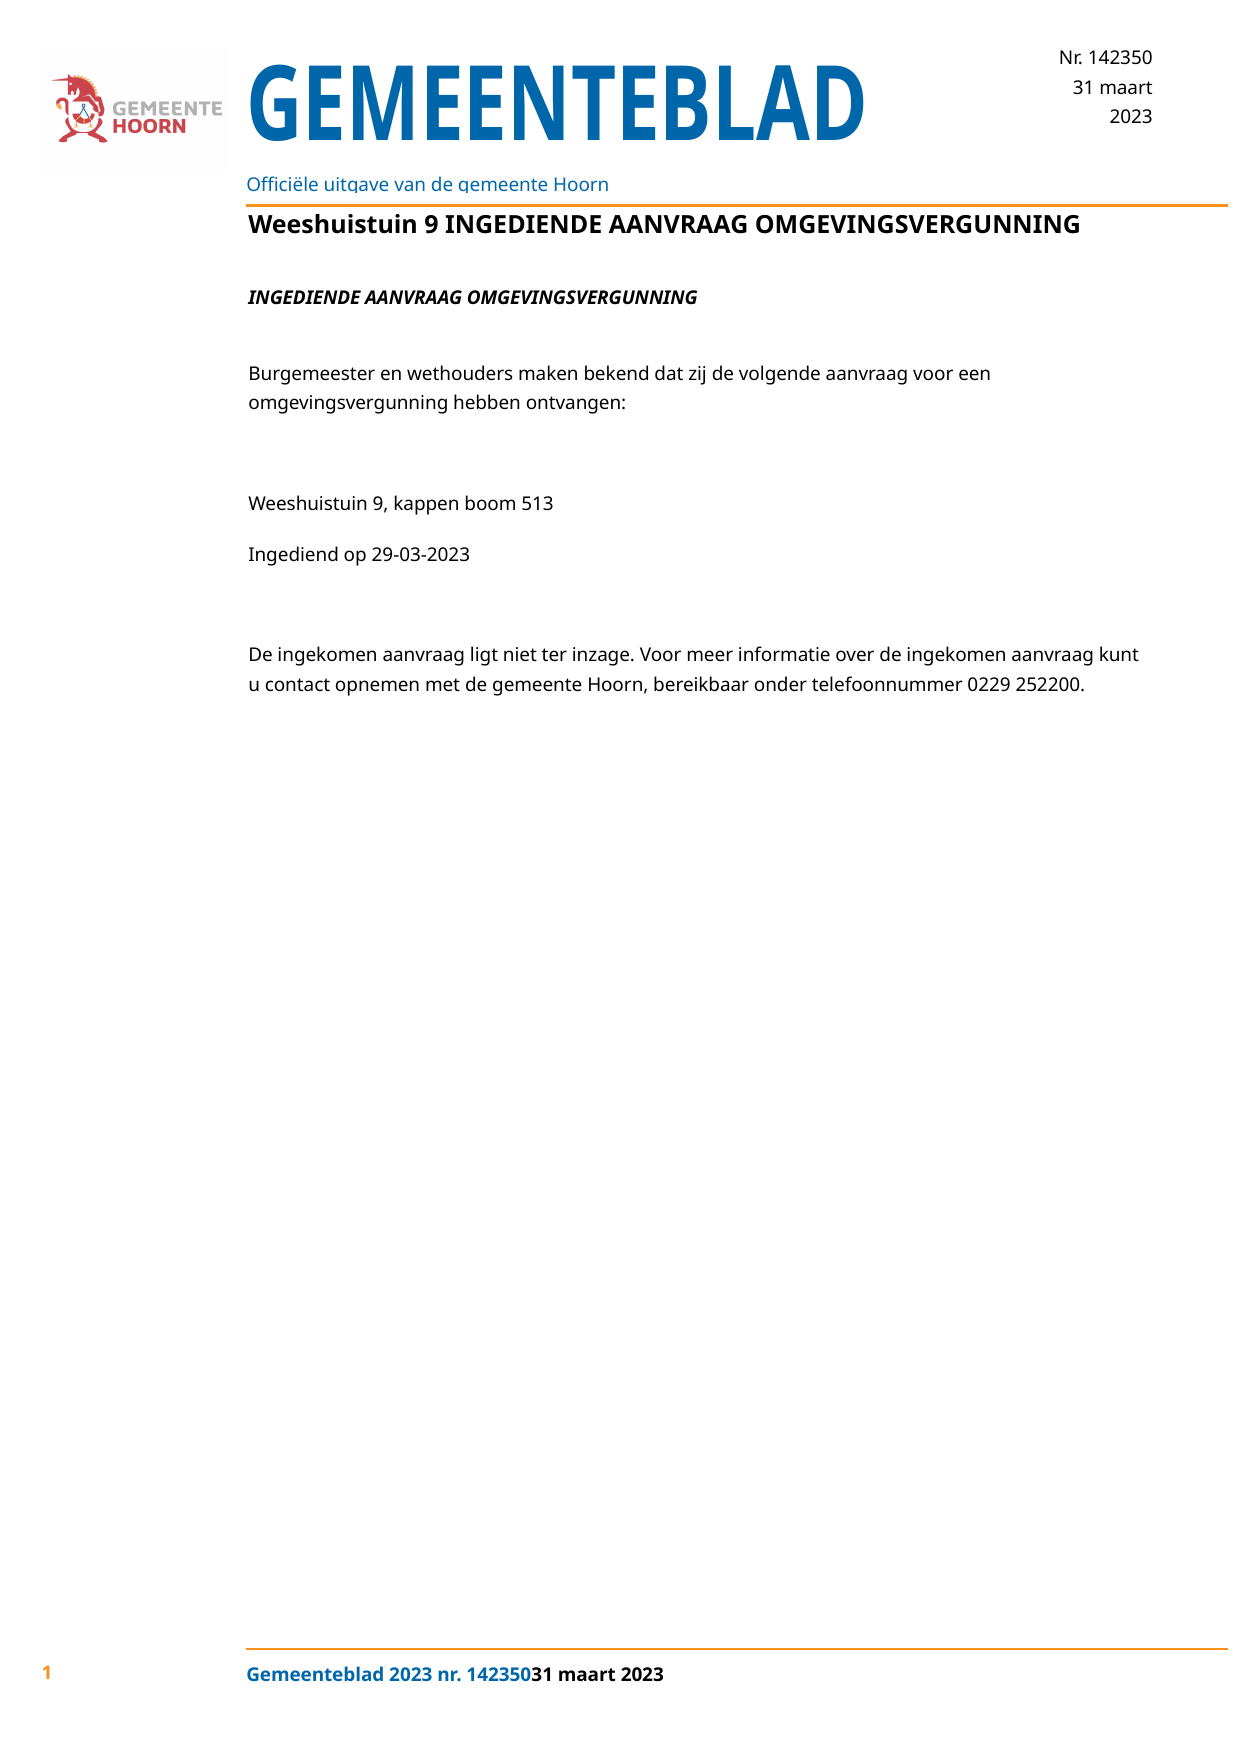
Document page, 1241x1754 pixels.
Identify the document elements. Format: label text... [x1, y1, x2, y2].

text INGEDIENDE AANVRAAG OMGEVINGSVERGUNNING [248, 284, 1152, 309]
text De ingekomen aanvraag ligt niet ter inzage. Voor meer informatie over de ingekomen aanvraag kunt u contact opnemen met de gemeente Hoorn, bereikbaar onder telefoonnummer 0229 252200. [248, 642, 1152, 697]
text Ingediend op 29-03-2023 [248, 541, 1152, 567]
picture [41, 47, 231, 172]
text Weeshuistuin 9 INGEDIENDE AANVRAAG OMGEVINGSVERGUNNING [248, 207, 1152, 241]
text Burgemeester en wethouders maken bekend dat zij de volgende aanvraag voor een omgevingsvergunning hebben ontvangen: [248, 360, 1152, 415]
text Weeshuistuin 9, kappen boom 513 [248, 490, 1152, 516]
